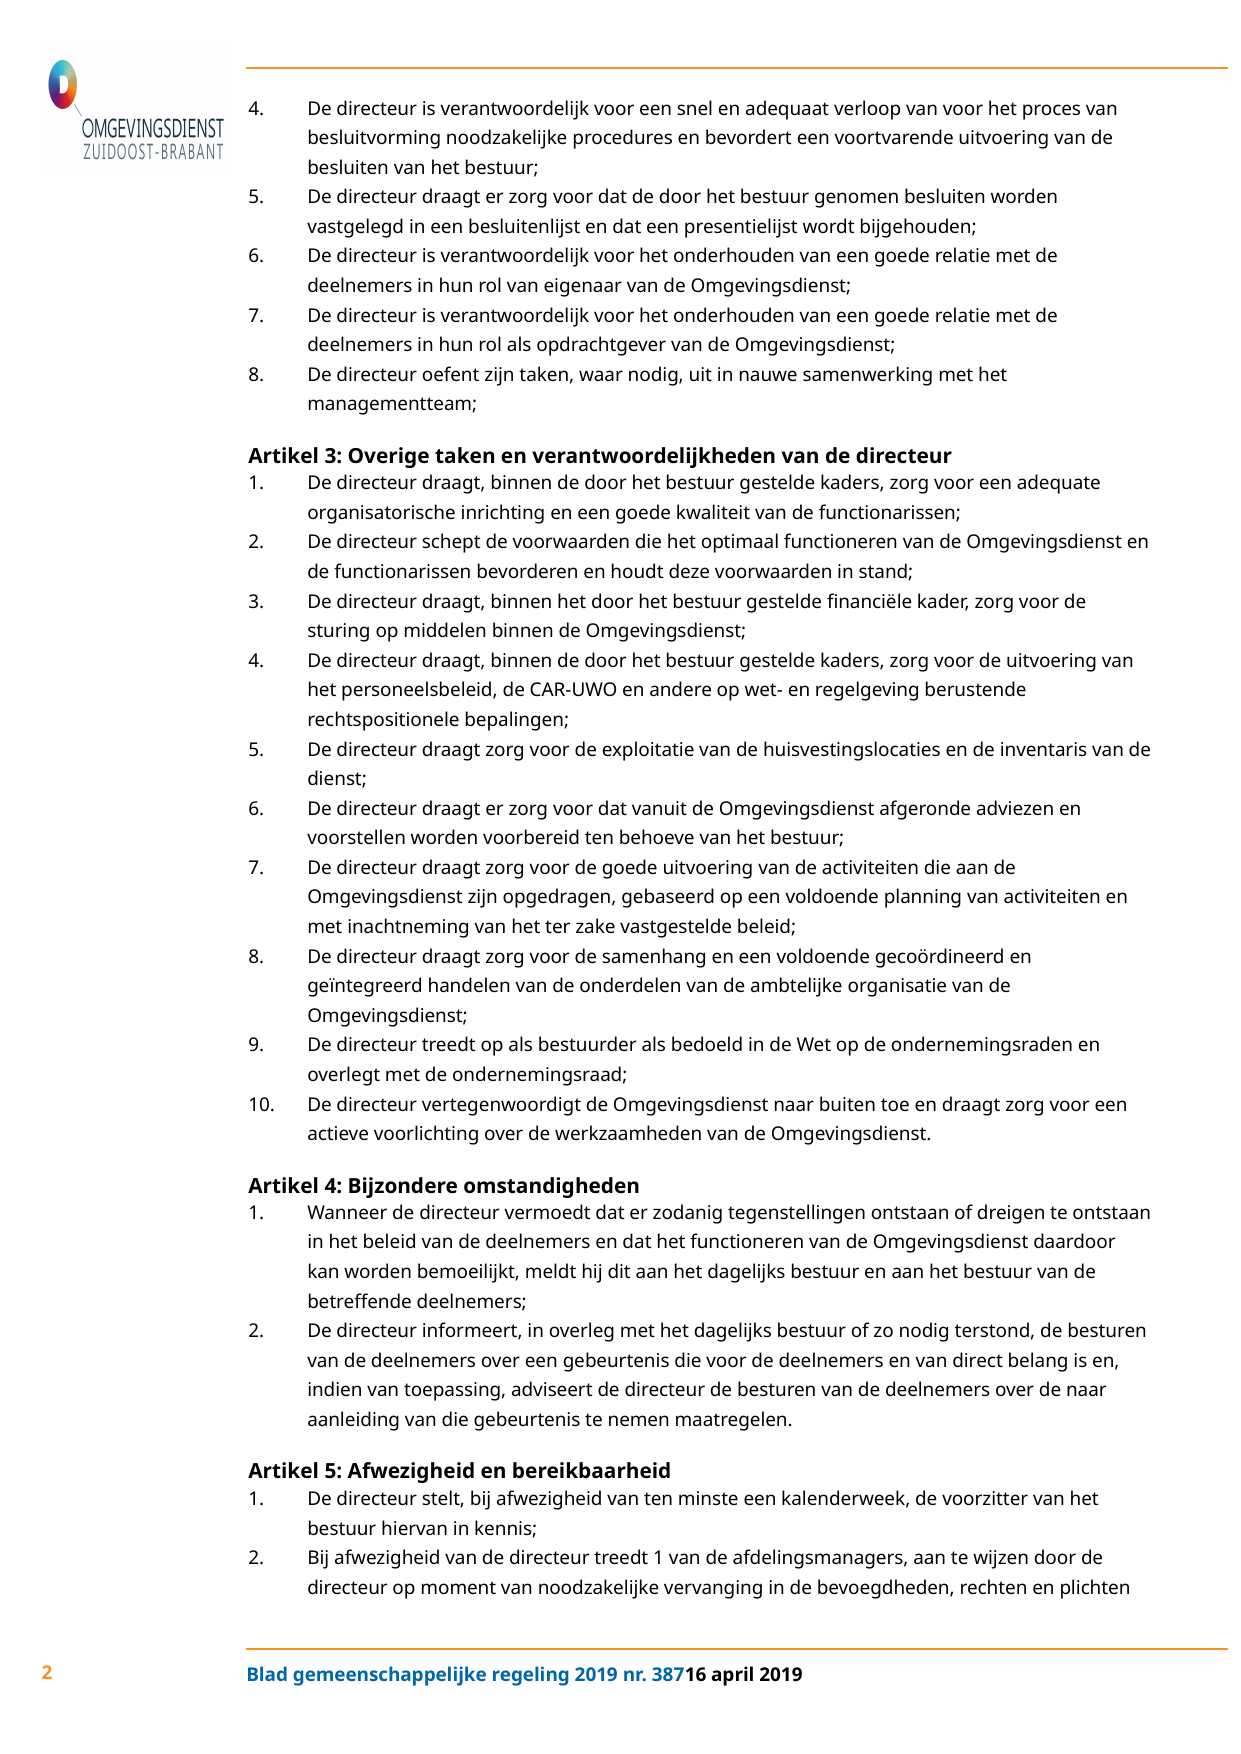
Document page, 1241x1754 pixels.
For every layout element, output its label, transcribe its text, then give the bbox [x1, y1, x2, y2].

list De directeur draagt, binnen het door het bestuur gestelde financiële kader, zorg voor de sturing op middelen binnen de Omgevingsdienst; [248, 588, 1152, 643]
list De directeur oefent zijn taken, waar nodig, uit in nauwe samenwerking met het managementteam; [248, 361, 1152, 416]
list De directeur informeert, in overleg met het dagelijks bestuur of zo nodig terstond, de besturen van de deelnemers over een gebeurtenis die voor de deelnemers en van direct belang is en, indien van toepassing, adviseert de directeur de besturen van de deelnemers over de naar aanleiding van die gebeurtenis te nemen maatregelen. [248, 1317, 1152, 1432]
list De directeur is verantwoordelijk voor een snel en adequaat verloop van voor het proces van besluitvorming noodzakelijke procedures en bevordert een voortvarende uitvoering van de besluiten van het bestuur; [248, 95, 1152, 180]
list De directeur schept de voorwaarden die het optimaal functioneren van de Omgevingsdienst en de functionarissen bevorderen en houdt deze voorwaarden in stand; [248, 529, 1152, 584]
list De directeur stelt, bij afwezigheid van ten minste een kalenderweek, de voorzitter van het bestuur hiervan in kennis; [248, 1485, 1152, 1540]
list De directeur draagt er zorg voor dat de door het bestuur genomen besluiten worden vastgelegd in een besluitenlijst en dat een presentielijst wordt bijgehouden; [248, 183, 1152, 239]
list De directeur draagt zorg voor de goede uitvoering van de activiteiten die aan de Omgevingsdienst zijn opgedragen, gebaseerd op een voldoende planning van activiteiten en met inachtneming van het ter zake vastgestelde beleid; [248, 854, 1152, 939]
list De directeur draagt zorg voor de exploitatie van de huisvestingslocaties en de inventaris van de dienst; [248, 736, 1152, 791]
list De directeur vertegenwoordigt de Omgevingsdienst naar buiten toe en draagt zorg voor een actieve voorlichting over de werkzaamheden van de Omgevingsdienst. [248, 1091, 1152, 1146]
text Artikel 4: Bijzondere omstandigheden [248, 1171, 1152, 1199]
list Wanneer de directeur vermoedt dat er zodanig tegenstellingen ontstaan of dreigen te ontstaan in het beleid van de deelnemers en dat het functioneren van de Omgevingsdienst daardoor kan worden bemoeilijkt, meldt hij dit aan het dagelijks bestuur en aan het bestuur van de betreffende deelnemers; [248, 1199, 1152, 1314]
list De directeur draagt, binnen de door het bestuur gestelde kaders, zorg voor de uitvoering van het personeelsbeleid, de CAR-UWO en andere op wet- en regelgeving berustende rechtspositionele bepalingen; [248, 647, 1152, 732]
text Artikel 3: Overige taken en verantwoordelijkheden van de directeur [248, 441, 1152, 469]
list De directeur treedt op als bestuurder als bedoeld in de Wet op de ondernemingsraden en overlegt met de ondernemingsraad; [248, 1032, 1152, 1087]
list De directeur draagt zorg voor de samenhang en een voldoende gecoördineerd en geïntegreerd handelen van de onderdelen van de ambtelijke organisatie van de Omgevingsdienst; [248, 943, 1152, 1028]
list Bij afwezigheid van de directeur treedt 1 van de afdelingsmanagers, aan te wijzen door de directeur op moment van noodzakelijke vervanging in de bevoegdheden, rechten en plichten [248, 1544, 1152, 1599]
list De directeur is verantwoordelijk voor het onderhouden van een goede relatie met de deelnemers in hun rol van eigenaar van de Omgevingsdienst; [248, 243, 1152, 298]
list De directeur draagt er zorg voor dat vanuit de Omgevingsdienst afgeronde adviezen en voorstellen worden voorbereid ten behoeve van het bestuur; [248, 795, 1152, 850]
text Artikel 5: Afwezigheid en bereikbaarheid [248, 1457, 1152, 1485]
picture [41, 47, 231, 172]
list De directeur draagt, binnen de door het bestuur gestelde kaders, zorg voor een adequate organisatorische inrichting en een goede kwaliteit van de functionarissen; [248, 469, 1152, 525]
list De directeur is verantwoordelijk voor het onderhouden van een goede relatie met de deelnemers in hun rol als opdrachtgever van de Omgevingsdienst; [248, 302, 1152, 357]
